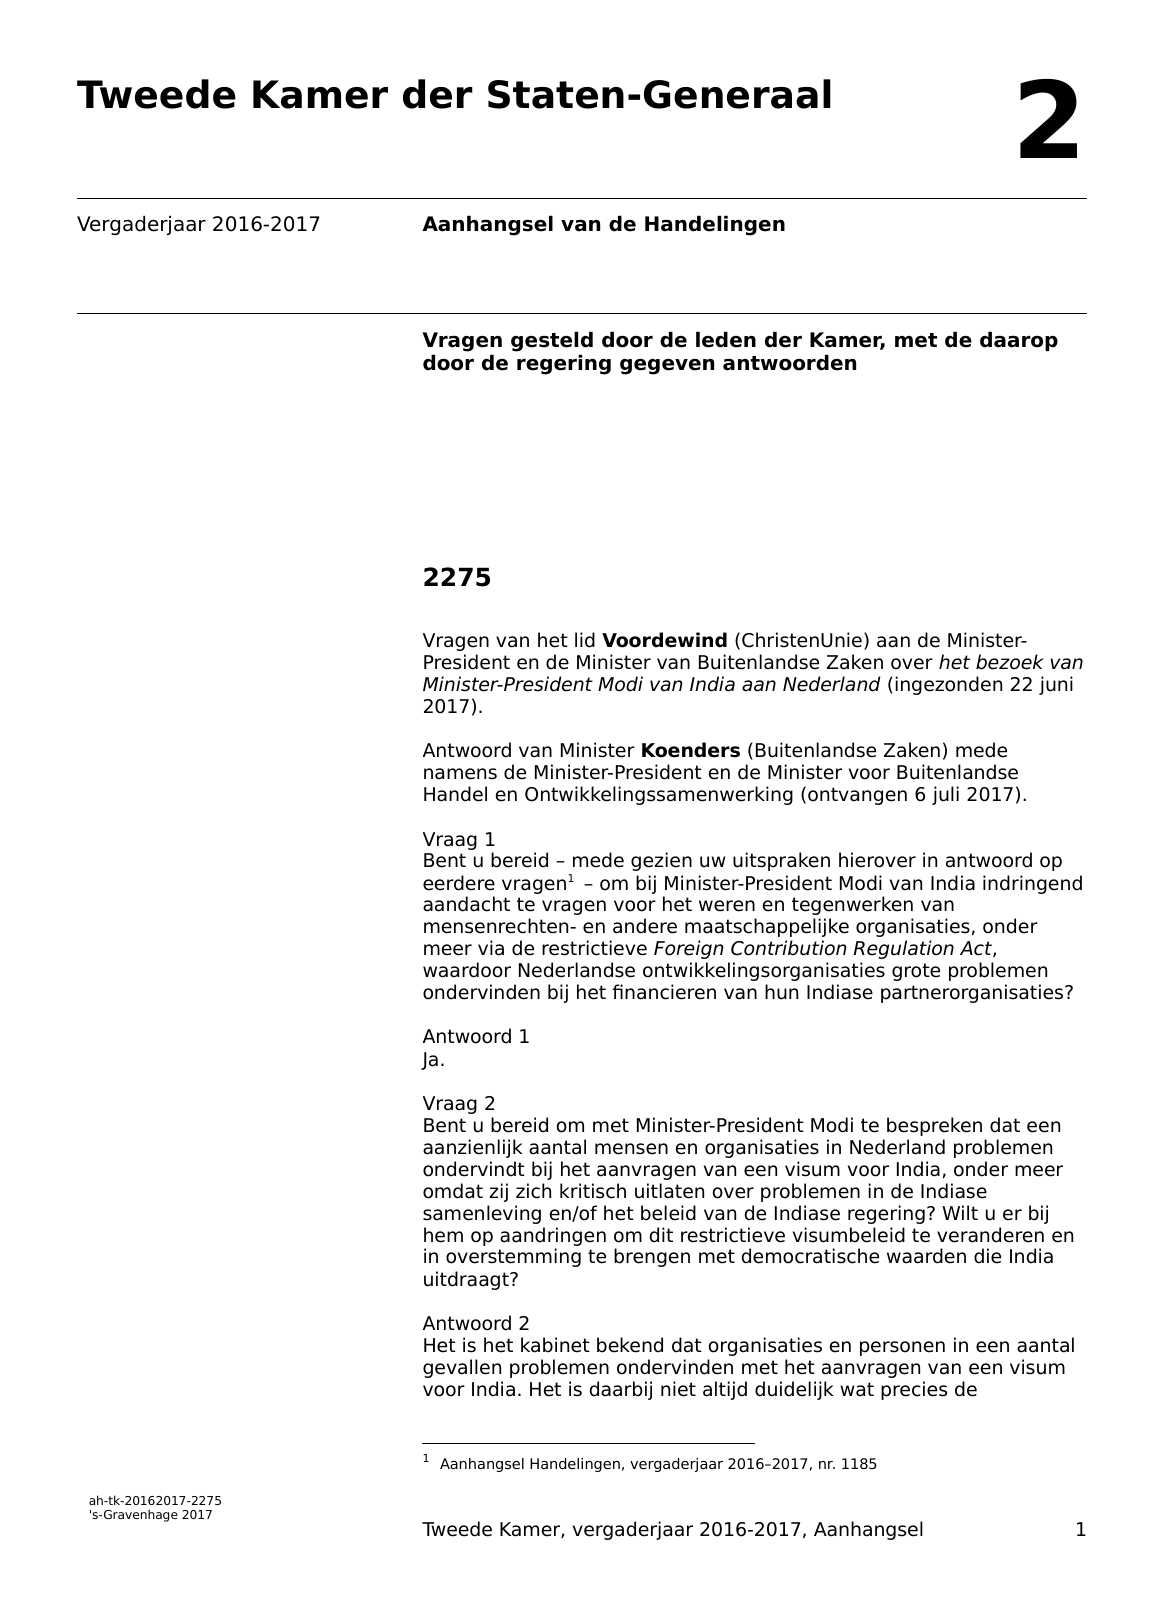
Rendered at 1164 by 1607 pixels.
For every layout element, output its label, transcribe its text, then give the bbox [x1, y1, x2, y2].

text Vragen van het lid Voordewind (ChristenUnie) aan de Minister-President en de Minister van Buitenlandse Zaken over het bezoek van Minister-President Modi van India aan Nederland (ingezonden 22 juni 2017). [422, 630, 1087, 718]
text 2275 [422, 563, 1087, 592]
table_cell Vragen gesteld door de leden der Kamer, met de daarop door de regering gegeven antwoorden [422, 314, 1087, 375]
text ah-tk-20162017-2275 [88, 1494, 323, 1508]
text Bent u bereid om met Minister-President Modi te bespreken dat een aanzienlijk aantal mensen en organisaties in Nederland problemen ondervindt bij het aanvragen van een visum voor India, onder meer omdat zij zich kritisch uitlaten over problemen in de Indiase samenleving en/of het beleid van de Indiase regering? Wilt u er bij hem op aandringen om dit restrictieve visumbeleid te veranderen en in overstemming te brengen met democratische waarden die India uitdraagt? [422, 1114, 1087, 1290]
table_cell [77, 314, 422, 375]
text Antwoord van Minister Koenders (Buitenlandse Zaken) mede namens de Minister-President en de Minister voor Buitenlandse Handel en Ontwikkelingssamenwerking (ontvangen 6 juli 2017). [422, 740, 1087, 806]
text Vraag 2 [422, 1093, 1087, 1114]
table_header Tweede Kamer der Staten-Generaal [77, 59, 886, 198]
table_cell Aanhangsel van de Handelingen [422, 199, 1087, 313]
text Antwoord 2 [422, 1313, 1087, 1334]
text 's-Gravenhage 2017 [88, 1508, 323, 1522]
text Bent u bereid – mede gezien uw uitspraken hierover in antwoord op eerdere vragen – om bij Minister-President Modi van India indringend aandacht te vragen voor het weren en tegenwerken van mensenrechten- en andere maatschappelijke organisaties, onder meer via de restrictieve Foreign Contribution Regulation Act, waardoor Nederlandse ontwikkelingsorganisaties grote problemen ondervinden bij het financieren van hun Indiase partnerorganisaties? [422, 850, 1087, 1004]
text Aanhangsel Handelingen, vergaderjaar 2016–2017, nr. 1185 [422, 1452, 1087, 1474]
table_cell Vergaderjaar 2016-2017 [77, 199, 422, 313]
text Vraag 1 [422, 828, 1087, 850]
text Antwoord 1 [422, 1026, 1087, 1048]
table_header 2 [886, 59, 1087, 198]
text Het is het kabinet bekend dat organisaties en personen in een aantal gevallen problemen ondervinden met het aanvragen van een visum voor India. Het is daarbij niet altijd duidelijk wat precies de [422, 1334, 1087, 1401]
text Ja. [422, 1048, 1087, 1070]
